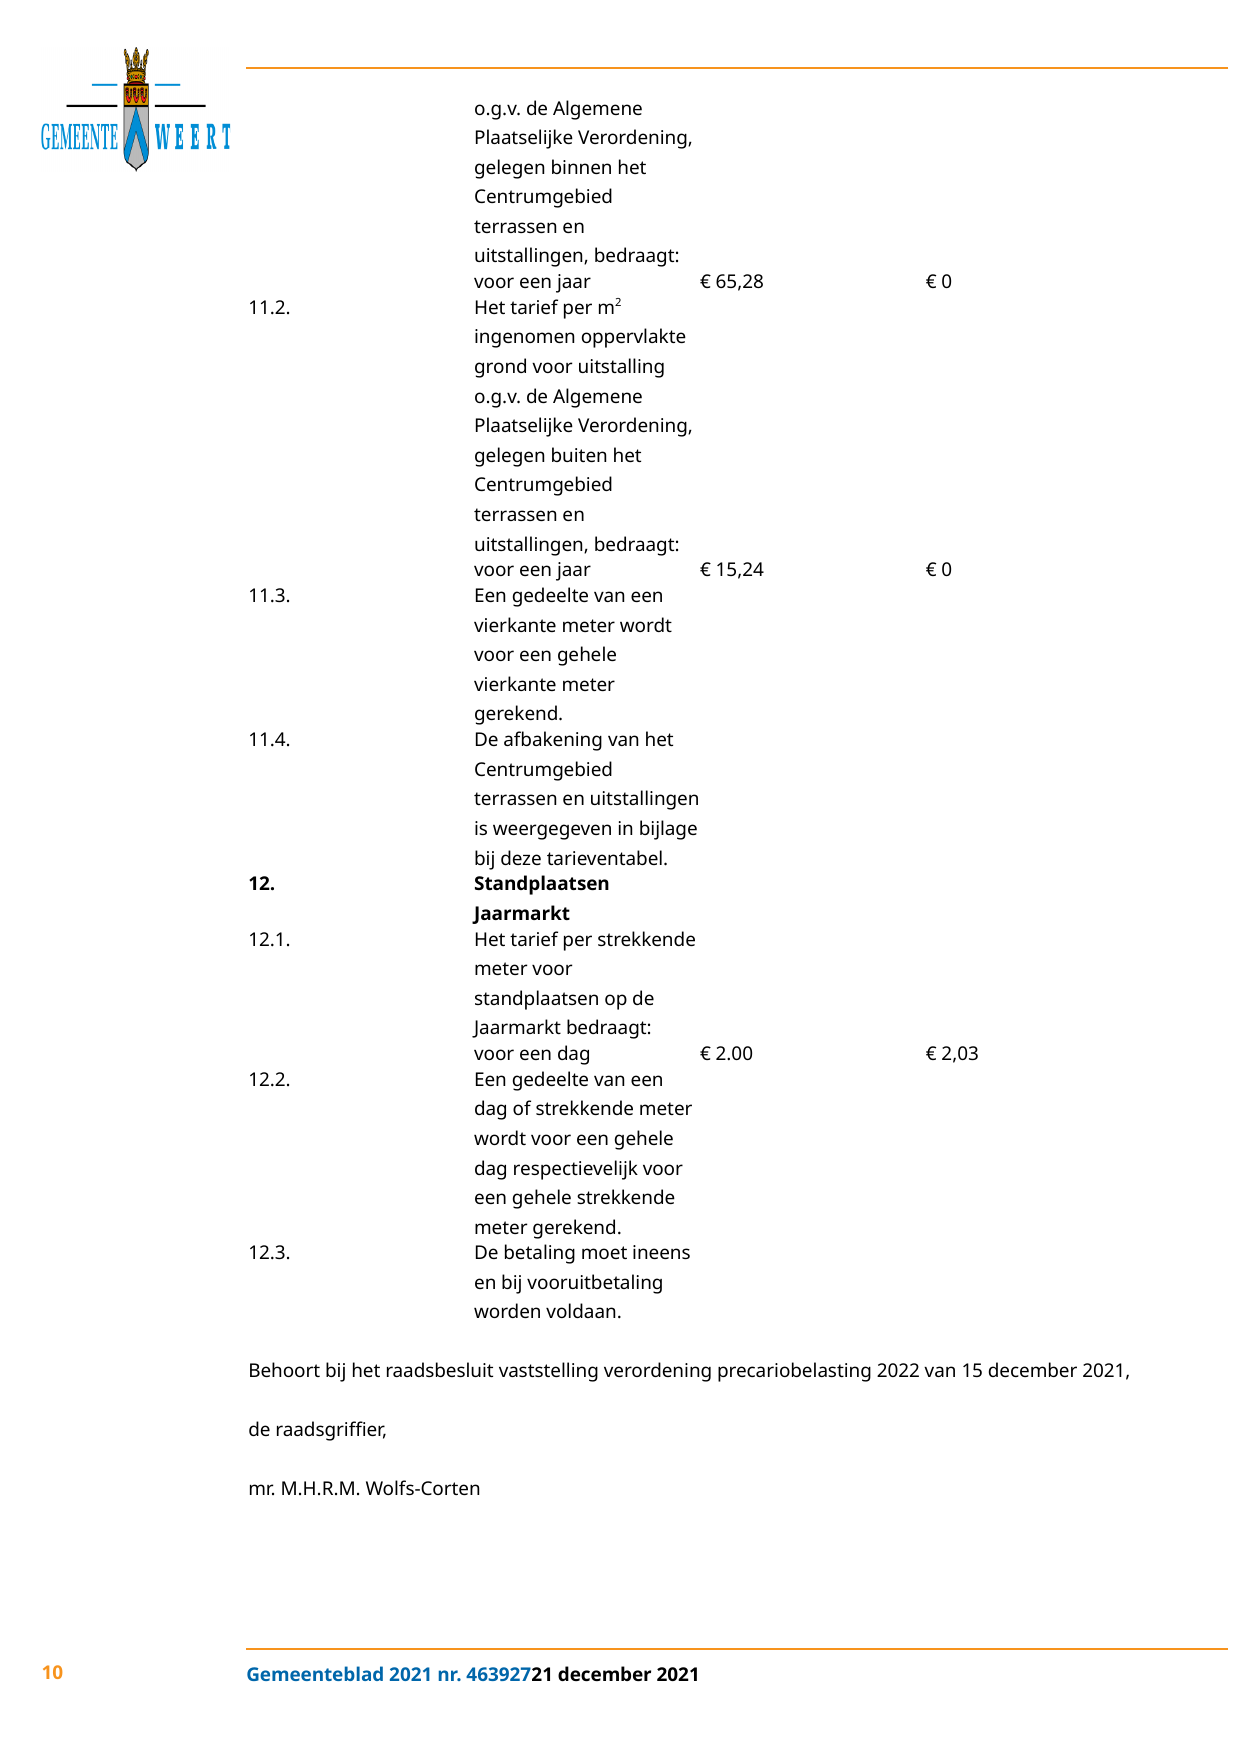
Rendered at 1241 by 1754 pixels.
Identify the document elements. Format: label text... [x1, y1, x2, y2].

table_cell € 0 [926, 557, 1152, 582]
table_cell [700, 582, 926, 726]
table_cell De betaling moet ineens en bij vooruitbetaling worden voldaan. [474, 1240, 700, 1324]
table_cell voor een dag [474, 1040, 700, 1066]
table_cell € 2.00 [700, 1040, 926, 1066]
table_cell Een gedeelte van een dag of strekkende meter wordt voor een gehele dag respectievelijk voor een gehele strekkende meter gerekend. [474, 1066, 700, 1239]
table_cell [248, 269, 474, 294]
table_cell 11.2. [248, 294, 474, 557]
table_cell [248, 95, 474, 268]
table_cell [926, 294, 1152, 557]
table_cell 12. [248, 870, 474, 926]
table_cell [926, 926, 1152, 1040]
table_cell De afbakening van het Centrumgebied terrassen en uitstallingen is weergegeven in bijlage bij deze tarieventabel. [474, 726, 700, 870]
table_cell [926, 726, 1152, 870]
table_cell Het tarief per strekkende meter voor standplaatsen op de Jaarmarkt bedraagt: [474, 926, 700, 1040]
table_cell € 15,24 [700, 557, 926, 582]
table_cell [700, 726, 926, 870]
table_cell [700, 294, 926, 557]
table_cell 12.1. [248, 926, 474, 1040]
table_cell [926, 95, 1152, 268]
table_cell € 0 [926, 269, 1152, 294]
table_cell [700, 870, 926, 926]
table_cell [926, 870, 1152, 926]
picture [41, 47, 231, 172]
table_cell € 65,28 [700, 269, 926, 294]
table_cell € 2,03 [926, 1040, 1152, 1066]
table_cell 11.4. [248, 726, 474, 870]
table_cell 12.2. [248, 1066, 474, 1239]
table_cell [926, 582, 1152, 726]
text de raadsgriffier, [248, 1416, 1152, 1442]
table_cell o.g.v. de Algemene Plaatselijke Verordening, gelegen binnen het Centrumgebied terrassen en uitstallingen, bedraagt: [474, 95, 700, 268]
table_cell Standplaatsen Jaarmarkt [474, 870, 700, 926]
table_cell voor een jaar [474, 269, 700, 294]
table_cell [926, 1240, 1152, 1324]
text Behoort bij het raadsbesluit vaststelling verordening precariobelasting 2022 van 15 december 2021, [248, 1357, 1152, 1383]
table_cell 12.3. [248, 1240, 474, 1324]
table_cell 11.3. [248, 582, 474, 726]
table_cell [700, 95, 926, 268]
table_cell [248, 1040, 474, 1066]
table_cell [700, 1066, 926, 1239]
table_cell [248, 557, 474, 582]
table_cell [926, 1066, 1152, 1239]
table_cell voor een jaar [474, 557, 700, 582]
table_cell Het tarief per m2 ingenomen oppervlakte grond voor uitstalling o.g.v. de Algemene Plaatselijke Verordening, gelegen buiten het Centrumgebied terrassen en uitstallingen, bedraagt: [474, 294, 700, 557]
table_cell Een gedeelte van een vierkante meter wordt voor een gehele vierkante meter gerekend. [474, 582, 700, 726]
table_cell [700, 1240, 926, 1324]
table_cell [700, 926, 926, 1040]
text mr. M.H.R.M. Wolfs-Corten [248, 1476, 1152, 1501]
